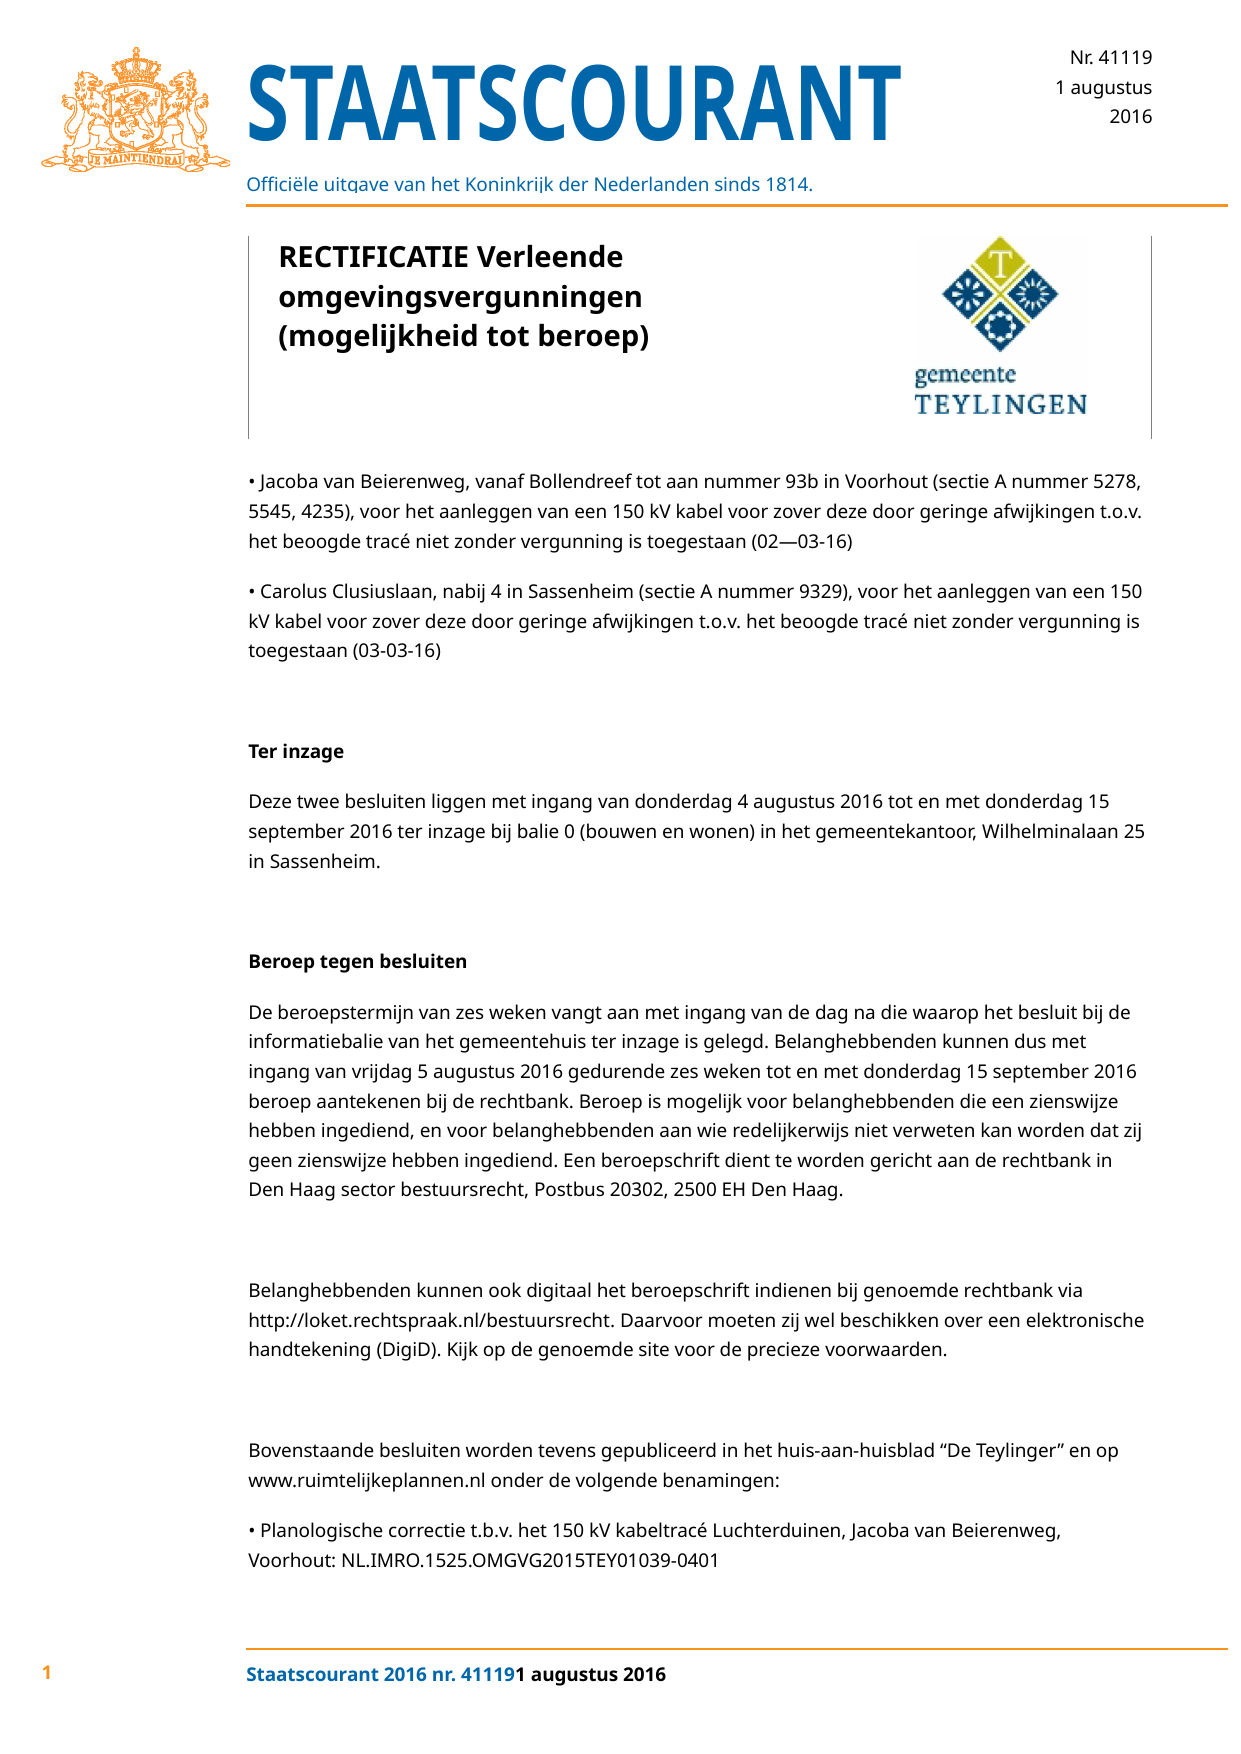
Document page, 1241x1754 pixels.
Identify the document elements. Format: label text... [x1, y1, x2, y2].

table_header RECTIFICATIE Verleende omgevingsvergunningen (mogelijkheid tot beroep) [249, 236, 850, 439]
text Beroep tegen besluiten [248, 949, 1152, 974]
picture [41, 47, 231, 172]
text De beroepstermijn van zes weken vangt aan met ingang van de dag na die waarop het besluit bij de informatiebalie van het gemeentehuis ter inzage is gelegd. Belanghebbenden kunnen dus met ingang van vrijdag 5 augustus 2016 gedurende zes weken tot en met donderdag 15 september 2016 beroep aantekenen bij de rechtbank. Beroep is mogelijk voor belanghebbenden die een zienswijze hebben ingediend, en voor belanghebbenden aan wie redelijkerwijs niet verweten kan worden dat zij geen zienswijze hebben ingediend. Een beroepschrift dient te worden gericht aan de rechtbank in Den Haag sector bestuursrecht, Postbus 20302, 2500 EH Den Haag. [248, 999, 1152, 1202]
text • Jacoba van Beierenweg, vanaf Bollendreef tot aan nummer 93b in Voorhout (sectie A nummer 5278, 5545, 4235), voor het aanleggen van een 150 kV kabel voor zover deze door geringe afwijkingen t.o.v. het beoogde tracé niet zonder vergunning is toegestaan (02—03-16) [248, 469, 1152, 553]
text • Carolus Clusiuslaan, nabij 4 in Sassenheim (sectie A nummer 9329), voor het aanleggen van een 150 kV kabel voor zover deze door geringe afwijkingen t.o.v. het beoogde tracé niet zonder vergunning is toegestaan (03-03-16) [248, 578, 1152, 663]
text Belanghebbenden kunnen ook digitaal het beroepschrift indienen bij genoemde rechtbank via http://loket.rechtspraak.nl/bestuursrecht. Daarvoor moeten zij wel beschikken over een elektronische handtekening (DigiD). Kijk op de genoemde site voor de precieze voorwaarden. [248, 1277, 1152, 1362]
table_header [1087, 236, 1151, 413]
text Ter inzage [248, 738, 1152, 764]
text • Planologische correctie t.b.v. het 150 kV kabeltracé Luchterduinen, Jacoba van Beierenweg, Voorhout: NL.IMRO.1525.OMGVG2015TEY01039-0401 [248, 1517, 1152, 1573]
table_header [850, 236, 914, 413]
text Deze twee besluiten liggen met ingang van donderdag 4 augustus 2016 tot en met donderdag 15 september 2016 ter inzage bij balie 0 (bouwen en wonen) in het gemeentekantoor, Wilhelminalaan 25 in Sassenheim. [248, 789, 1152, 873]
text Bovenstaande besluiten worden tevens gepubliceerd in het huis-aan-huisblad “De Teylinger” en op www.ruimtelijkeplannen.nl onder de volgende benamingen: [248, 1437, 1152, 1493]
picture [914, 236, 1087, 414]
table_header [850, 414, 1151, 439]
